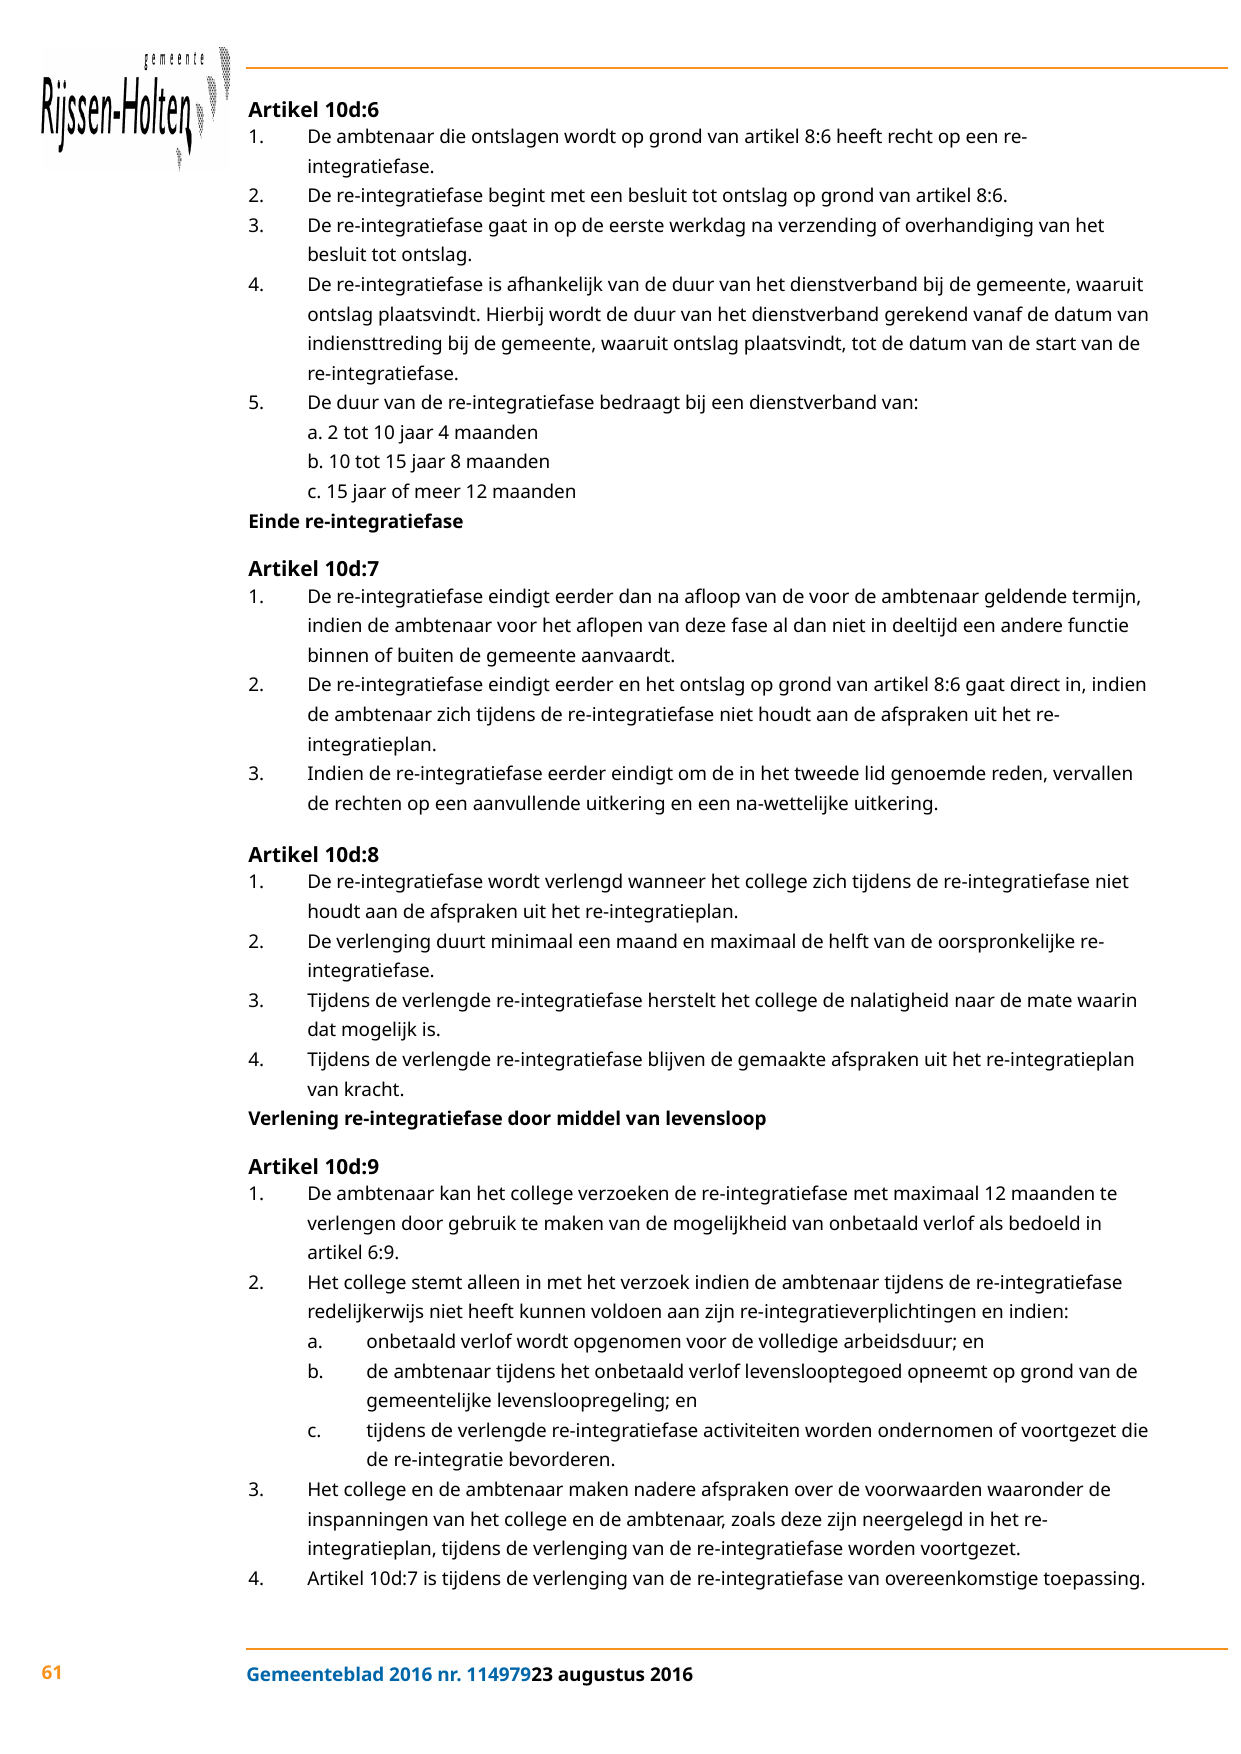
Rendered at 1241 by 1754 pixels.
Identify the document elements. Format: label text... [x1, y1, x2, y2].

list De verlenging duurt minimaal een maand en maximaal de helft van de oorspronkelijke re-integratiefase. [248, 928, 1152, 983]
list De ambtenaar kan het college verzoeken de re-integratiefase met maximaal 12 maanden te verlengen door gebruik te maken van de mogelijkheid van onbetaald verlof als bedoeld in artikel 6:9. [248, 1180, 1152, 1265]
list b. 10 tot 15 jaar 8 maanden [248, 449, 1152, 474]
text Artikel 10d:8 [248, 840, 1152, 869]
list onbetaald verlof wordt opgenomen voor de volledige arbeidsduur; en [307, 1328, 1152, 1354]
list De re-integratiefase begint met een besluit tot ontslag op grond van artikel 8:6. [248, 182, 1152, 208]
list a. 2 tot 10 jaar 4 maanden [248, 419, 1152, 445]
list De re-integratiefase eindigt eerder en het ontslag op grond van artikel 8:6 gaat direct in, indien de ambtenaar zich tijdens de re-integratiefase niet houdt aan de afspraken uit het re-integratieplan. [248, 672, 1152, 756]
text Artikel 10d:7 [248, 554, 1152, 583]
text Verlening re-integratiefase door middel van levensloop [248, 1105, 1152, 1131]
list de ambtenaar tijdens het onbetaald verlof levenslooptegoed opneemt op grond van de gemeentelijke levensloopregeling; en [307, 1358, 1152, 1413]
list c. 15 jaar of meer 12 maanden [248, 478, 1152, 504]
list De duur van de re-integratiefase bedraagt bij een dienstverband van: [248, 389, 1152, 415]
list Indien de re-integratiefase eerder eindigt om de in het tweede lid genoemde reden, vervallen de rechten op een aanvullende uitkering en een na-wettelijke uitkering. [248, 760, 1152, 816]
list Tijdens de verlengde re-integratiefase blijven de gemaakte afspraken uit het re-integratieplan van kracht. [248, 1046, 1152, 1102]
list De re-integratiefase eindigt eerder dan na afloop van de voor de ambtenaar geldende termijn, indien de ambtenaar voor het aflopen van deze fase al dan niet in deeltijd een andere functie binnen of buiten de gemeente aanvaardt. [248, 583, 1152, 668]
text Artikel 10d:6 [248, 95, 1152, 123]
list Het college en de ambtenaar maken nadere afspraken over de voorwaarden waaronder de inspanningen van het college en de ambtenaar, zoals deze zijn neergelegd in het re-integratieplan, tijdens de verlenging van de re-integratiefase worden voortgezet. [248, 1476, 1152, 1561]
list De re-integratiefase is afhankelijk van de duur van het dienstverband bij de gemeente, waaruit ontslag plaatsvindt. Hierbij wordt de duur van het dienstverband gerekend vanaf de datum van indiensttreding bij de gemeente, waaruit ontslag plaatsvindt, tot de datum van de start van de re-integratiefase. [248, 271, 1152, 386]
list Tijdens de verlengde re-integratiefase herstelt het college de nalatigheid naar de mate waarin dat mogelijk is. [248, 987, 1152, 1042]
picture [41, 47, 231, 172]
text Einde re-integratiefase [248, 508, 1152, 533]
list De re-integratiefase wordt verlengd wanneer het college zich tijdens de re-integratiefase niet houdt aan de afspraken uit het re-integratieplan. [248, 869, 1152, 924]
list Artikel 10d:7 is tijdens de verlenging van de re-integratiefase van overeenkomstige toepassing. [248, 1565, 1152, 1591]
list tijdens de verlengde re-integratiefase activiteiten worden ondernomen of voortgezet die de re-integratie bevorderen. [307, 1417, 1152, 1472]
text Artikel 10d:9 [248, 1152, 1152, 1180]
list Het college stemt alleen in met het verzoek indien de ambtenaar tijdens de re-integratiefase redelijkerwijs niet heeft kunnen voldoen aan zijn re-integratieverplichtingen en indien: [248, 1269, 1152, 1324]
list De re-integratiefase gaat in op de eerste werkdag na verzending of overhandiging van het besluit tot ontslag. [248, 212, 1152, 267]
list De ambtenaar die ontslagen wordt op grond van artikel 8:6 heeft recht op een re- integratiefase. [248, 123, 1152, 178]
